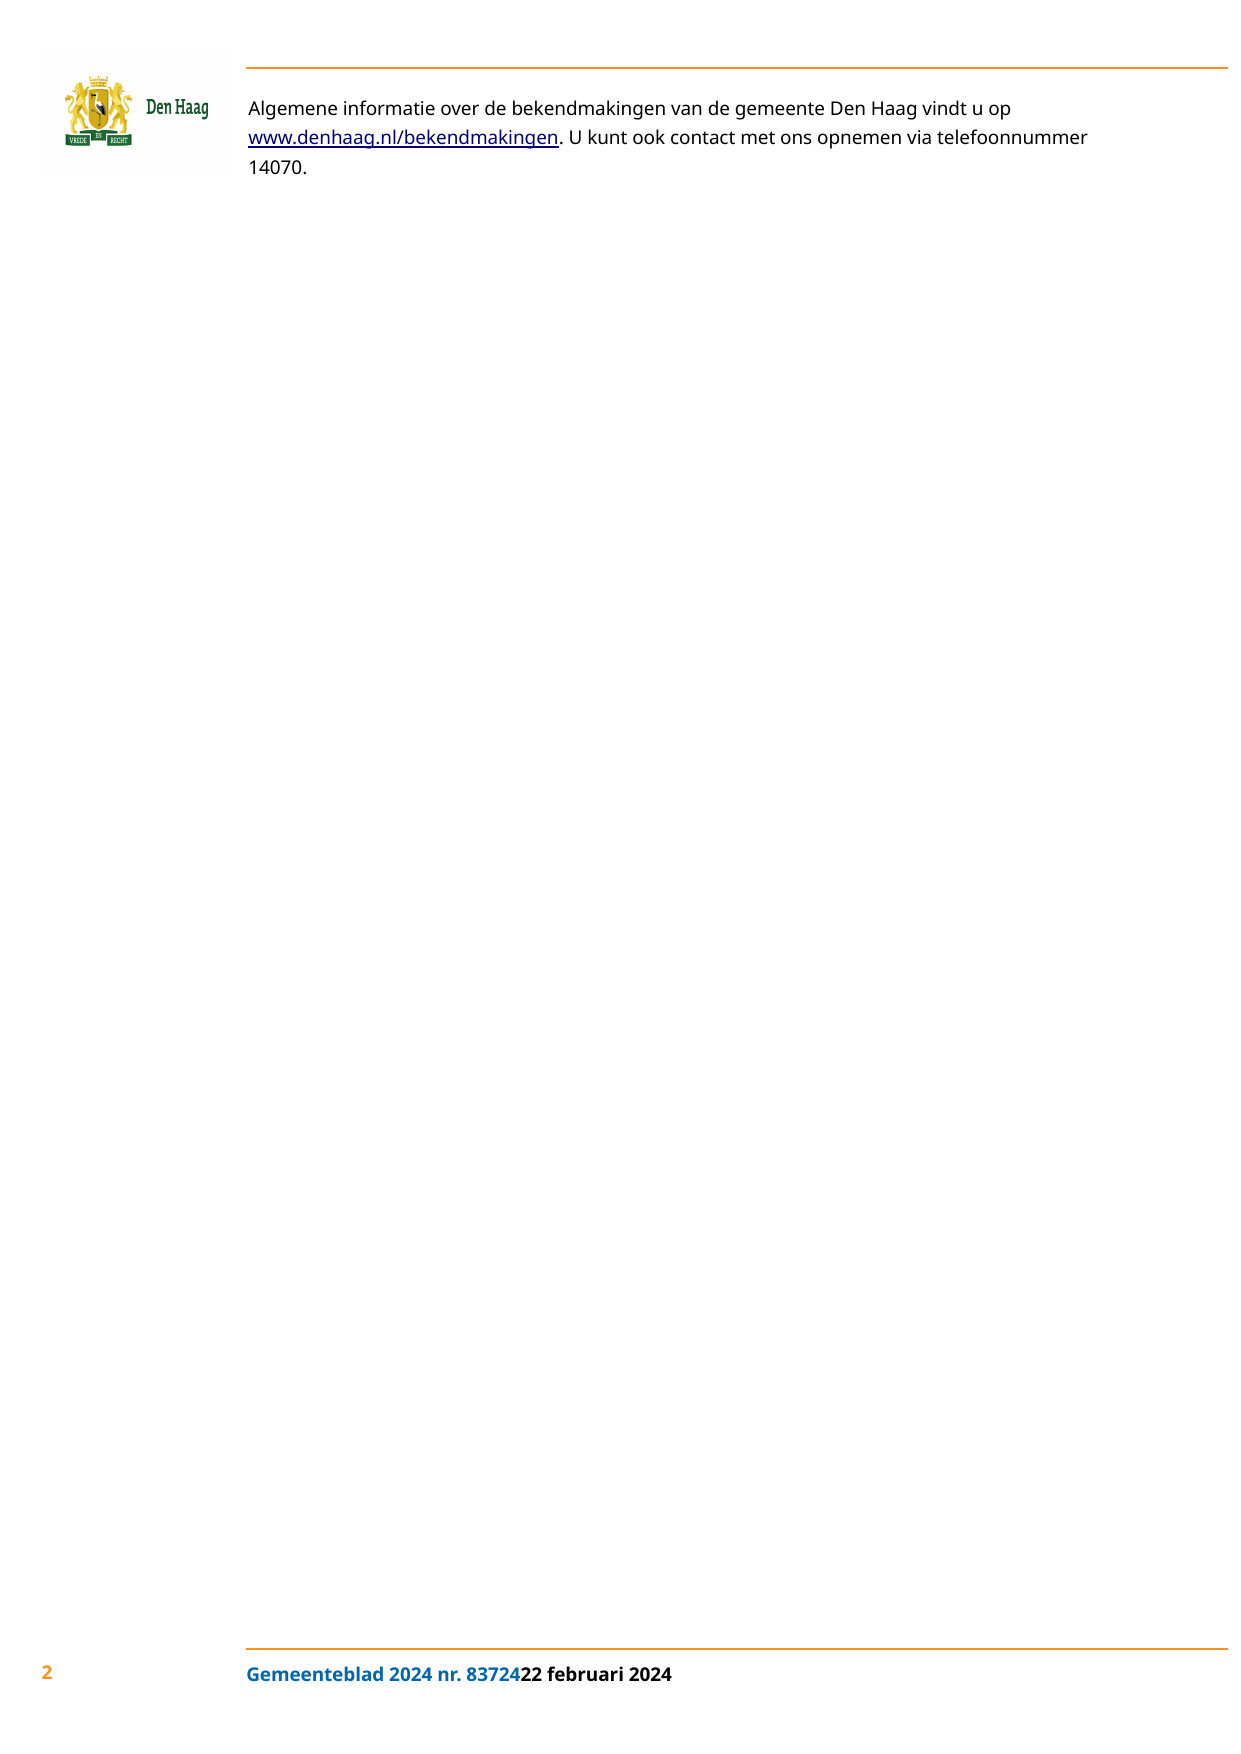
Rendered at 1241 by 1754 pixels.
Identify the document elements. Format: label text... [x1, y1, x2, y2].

picture [41, 47, 231, 172]
text Algemene informatie over de bekendmakingen van de gemeente Den Haag vindt u op www.denhaag.nl/bekendmakingen. U kunt ook contact met ons opnemen via telefoonnummer 14070. [248, 95, 1152, 180]
